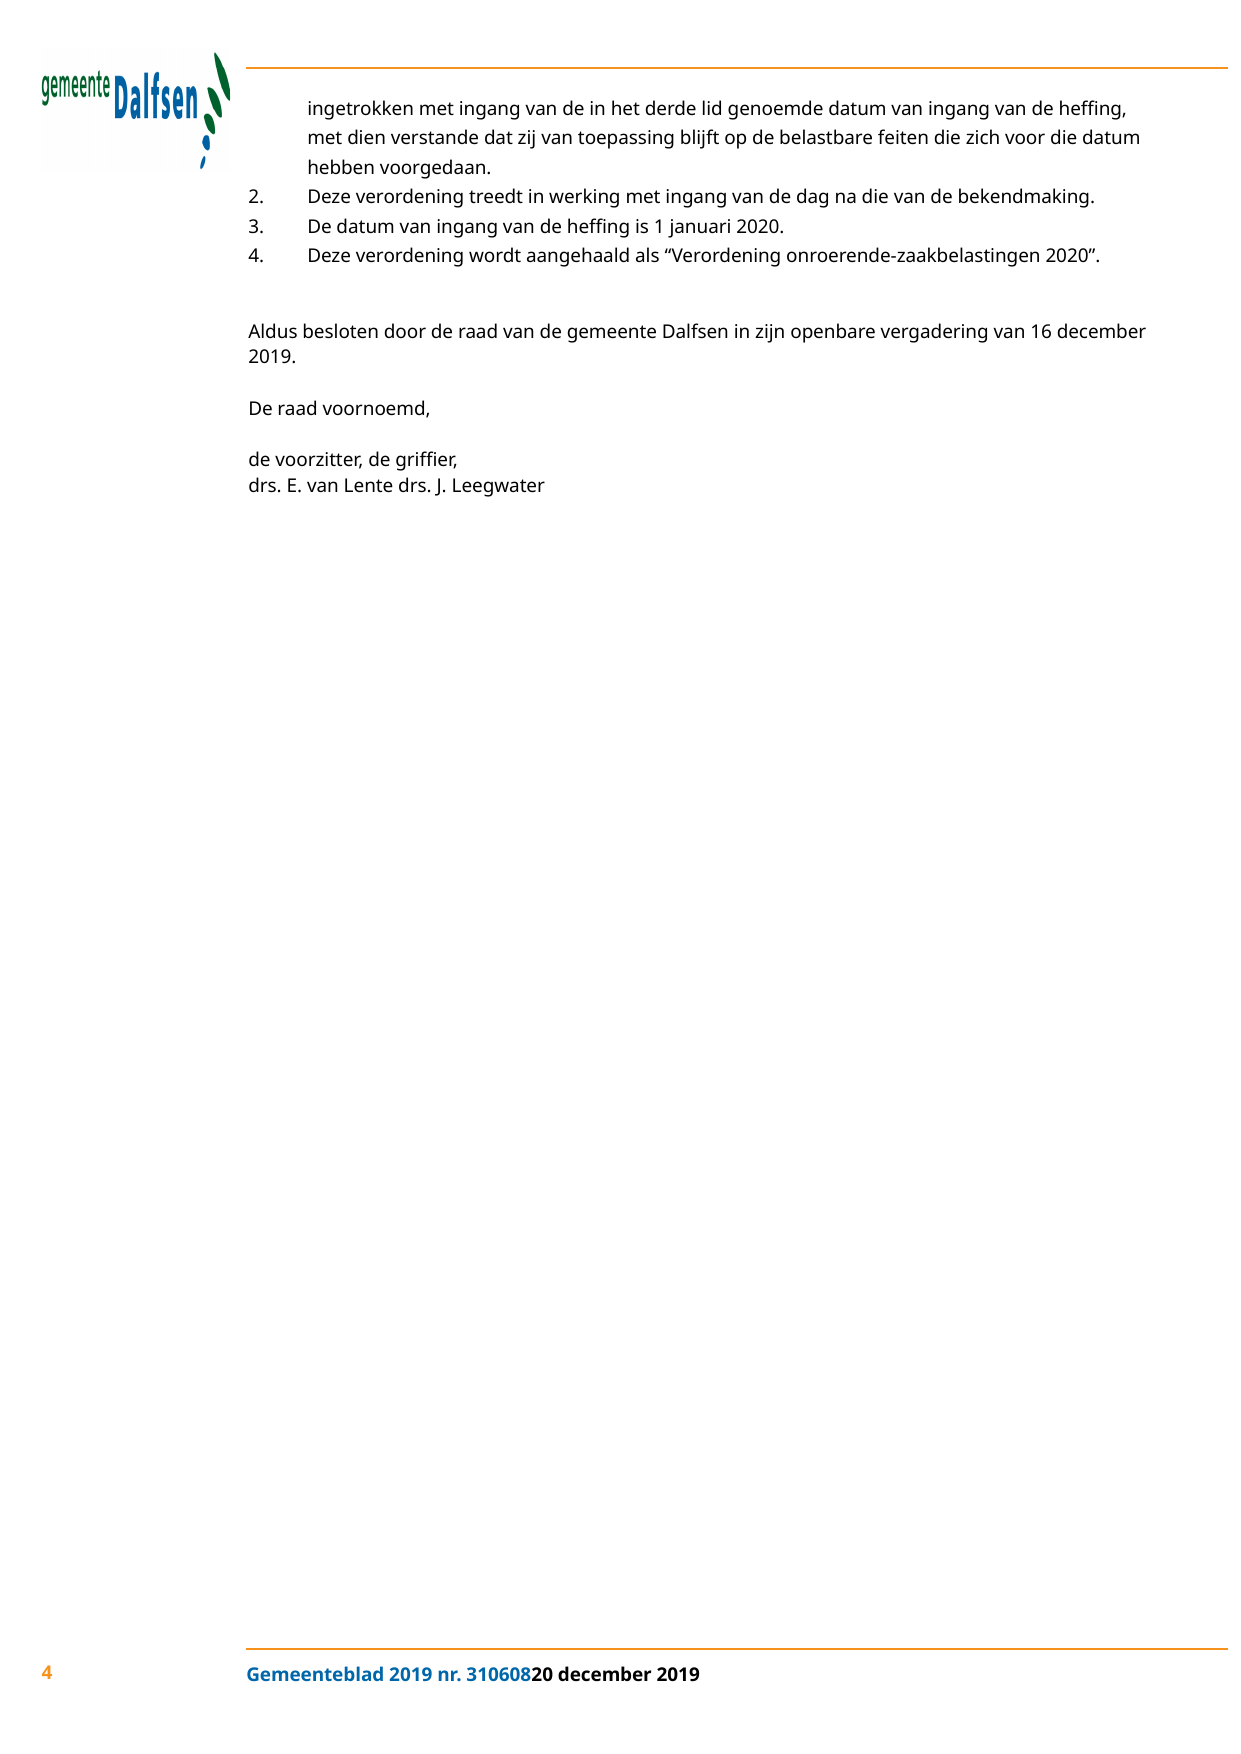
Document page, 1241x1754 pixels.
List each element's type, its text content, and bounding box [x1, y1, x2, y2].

list Deze verordening wordt aangehaald als “Verordening onroerende-zaakbelastingen 2020”. [248, 243, 1152, 268]
text Aldus besloten door de raad van de gemeente Dalfsen in zijn openbare vergadering van 16 december 2019. [248, 318, 1152, 369]
text De raad voornoemd, [248, 395, 1152, 421]
list ingetrokken met ingang van de in het derde lid genoemde datum van ingang van de heffing, met dien verstande dat zij van toepassing blijft op de belastbare feiten die zich voor die datum hebben voorgedaan. [248, 95, 1152, 180]
text de voorzitter, de griffier, [248, 447, 1152, 472]
picture [41, 47, 231, 172]
list Deze verordening treedt in werking met ingang van de dag na die van de bekendmaking. [248, 183, 1152, 209]
text drs. E. van Lente drs. J. Leegwater [248, 472, 1152, 498]
list De datum van ingang van de heffing is 1 januari 2020. [248, 213, 1152, 239]
